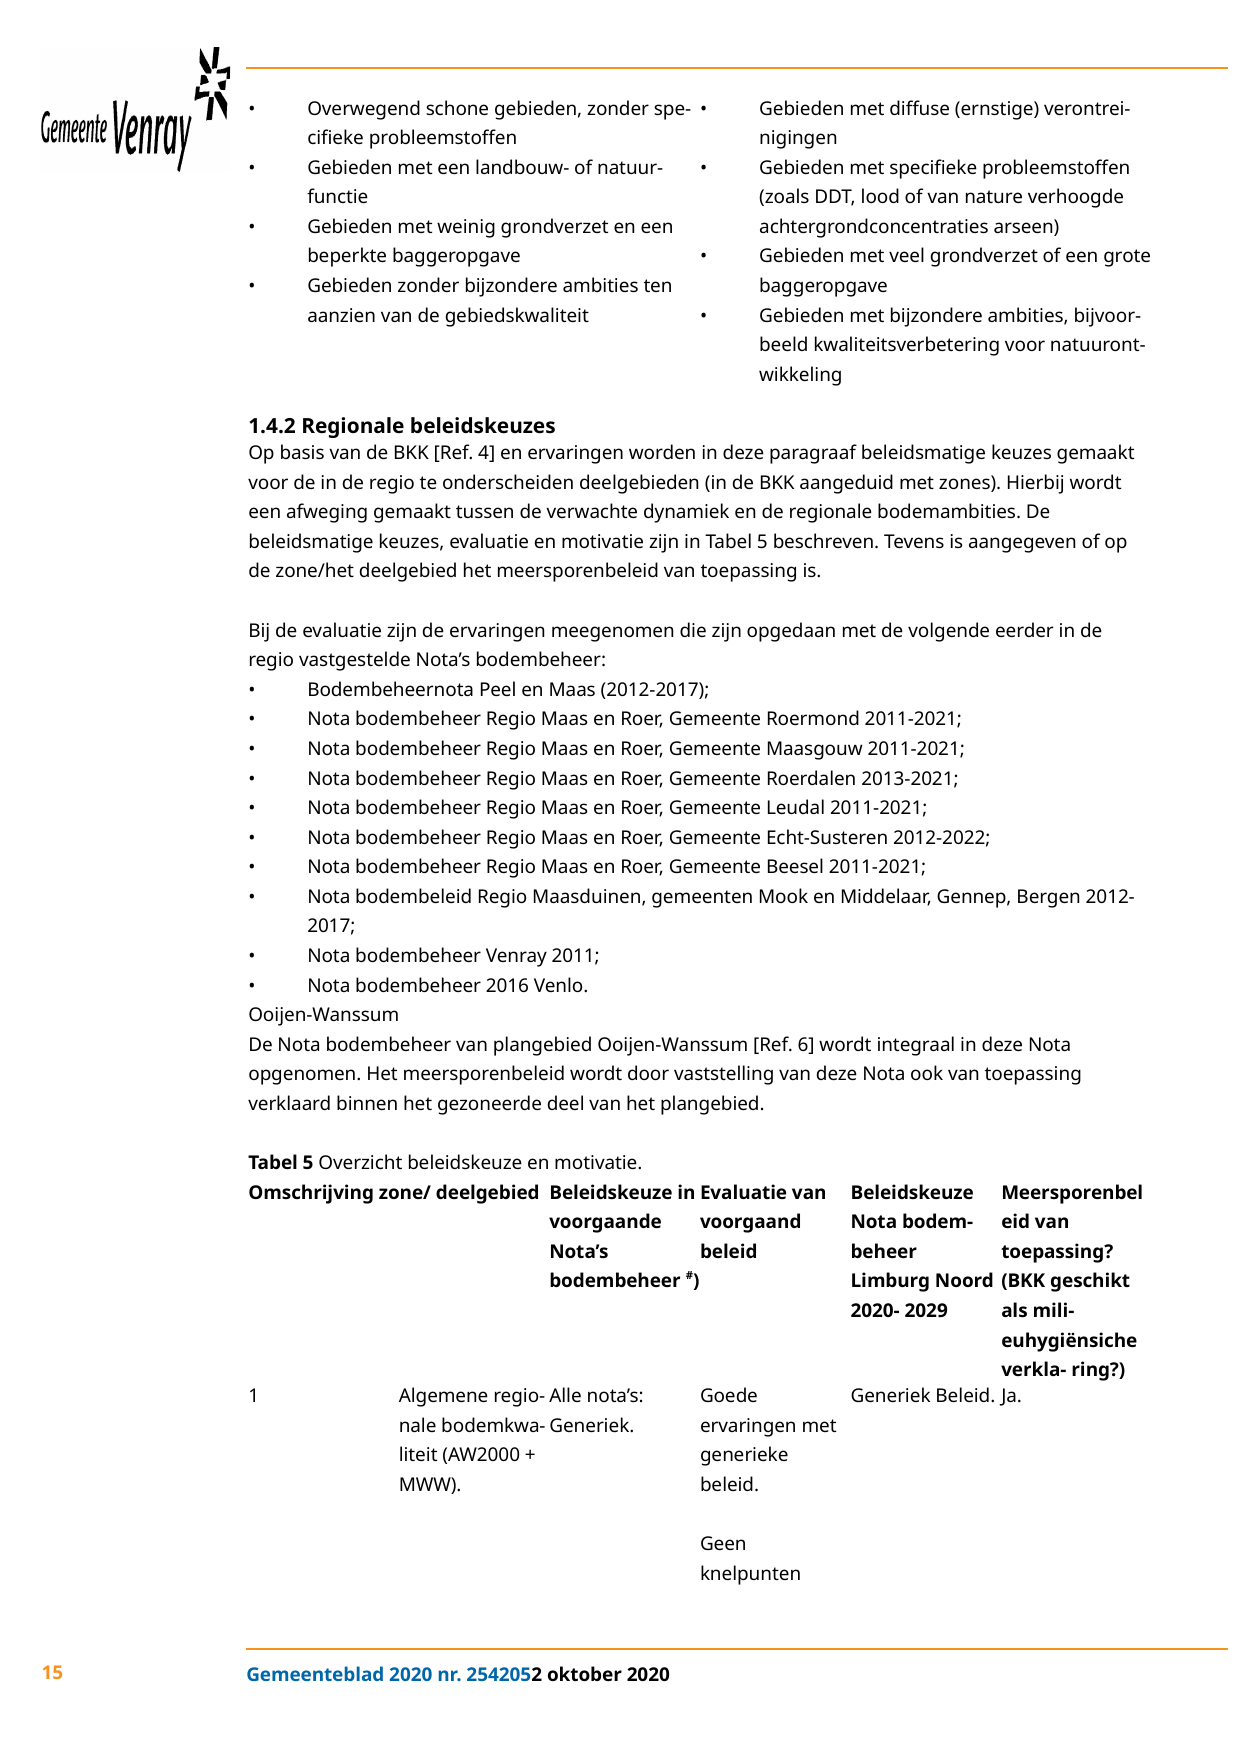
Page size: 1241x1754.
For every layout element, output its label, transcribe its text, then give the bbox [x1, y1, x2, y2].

list Nota bodembeleid Regio Maasduinen, gemeenten Mook en Middelaar, Gennep, Bergen 2012-2017; [248, 883, 1152, 938]
list Nota bodembeheer Regio Maas en Roer, Gemeente Beesel 2011-2021; [248, 853, 1152, 879]
text De Nota bodembeheer van plangebied Ooijen-Wanssum [Ref. 6] wordt integraal in deze Nota opgenomen. Het meersporenbeleid wordt door vaststelling van deze Nota ook van toepassing verklaard binnen het gezoneerde deel van het plangebied. [248, 1031, 1152, 1116]
list Nota bodembeheer Regio Maas en Roer, Gemeente Roerdalen 2013-2021; [248, 765, 1152, 790]
table_cell Generiek Beleid. [850, 1382, 1001, 1585]
table_cell 1 [248, 1382, 398, 1585]
text Bij de evaluatie zijn de ervaringen meegenomen die zijn opgedaan met de volgende eerder in de regio vastgestelde Nota’s bodembeheer: [248, 617, 1152, 672]
table_cell Algemene regio- nale bodemkwa- liteit (AW2000 + MWW). [399, 1382, 549, 1585]
table_header Meersporenbeleid van toepassing? (BKK geschikt als mili- euhygiënsiche verkla- ring?) [1001, 1179, 1152, 1382]
list Nota bodembeheer Regio Maas en Roer, Gemeente Echt-Susteren 2012-2022; [248, 824, 1152, 849]
table_header Beleidskeuze Nota bodem- beheer Limburg Noord 2020- 2029 [850, 1179, 1001, 1382]
text Op basis van de BKK [Ref. 4] en ervaringen worden in deze paragraaf beleidsmatige keuzes gemaakt voor de in de regio te onderscheiden deelgebieden (in de BKK aangeduid met zones). Hierbij wordt een afweging gemaakt tussen de verwachte dynamiek en de regionale bodemambities. De beleidsmatige keuzes, evaluatie en motivatie zijn in Tabel 5 beschreven. Tevens is aangegeven of op de zone/het deelgebied het meersporenbeleid van toepassing is. [248, 439, 1152, 583]
text Ooijen-Wanssum [248, 1001, 1152, 1027]
table_cell Gebieden met diffuse (ernstige) verontrei- nigingen Gebieden met specifieke probleemstoffen (zoals DDT, lood of van nature verhoogde achtergrondconcentraties arseen) Gebieden met veel grondverzet of een grote baggeropgave Gebieden met bijzondere ambities, bijvoor- beeld kwaliteitsverbetering voor natuuront- wikkeling [700, 95, 1152, 387]
list Nota bodembeheer Regio Maas en Roer, Gemeente Maasgouw 2011-2021; [248, 735, 1152, 761]
list Nota bodembeheer 2016 Venlo. [248, 972, 1152, 997]
text Tabel 5 Overzicht beleidskeuze en motivatie. [248, 1149, 1152, 1175]
list Nota bodembeheer Regio Maas en Roer, Gemeente Leudal 2011-2021; [248, 794, 1152, 820]
table_cell Alle nota’s: Generiek. [549, 1382, 700, 1585]
list Nota bodembeheer Regio Maas en Roer, Gemeente Roermond 2011-2021; [248, 706, 1152, 731]
table_cell Goede ervaringen met generieke beleid. Geen knelpunten [700, 1382, 850, 1585]
list Nota bodembeheer Venray 2011; [248, 942, 1152, 968]
table_header Beleidskeuze in voorgaande Nota’s bodembeheer #) [549, 1179, 700, 1382]
table_header Evaluatie van voorgaand beleid [700, 1179, 850, 1382]
text 1.4.2 Regionale beleidskeuzes [248, 411, 1152, 439]
table_cell Ja. [1001, 1382, 1152, 1585]
list Bodembeheernota Peel en Maas (2012-2017); [248, 676, 1152, 702]
table_header Omschrijving zone/ deelgebied [248, 1179, 549, 1382]
picture [41, 47, 231, 172]
table_cell Overwegend schone gebieden, zonder spe- cifieke probleemstoffen Gebieden met een landbouw- of natuur- functie Gebieden met weinig grondverzet en een beperkte baggeropgave Gebieden zonder bijzondere ambities ten aanzien van de gebiedskwaliteit [248, 95, 700, 387]
